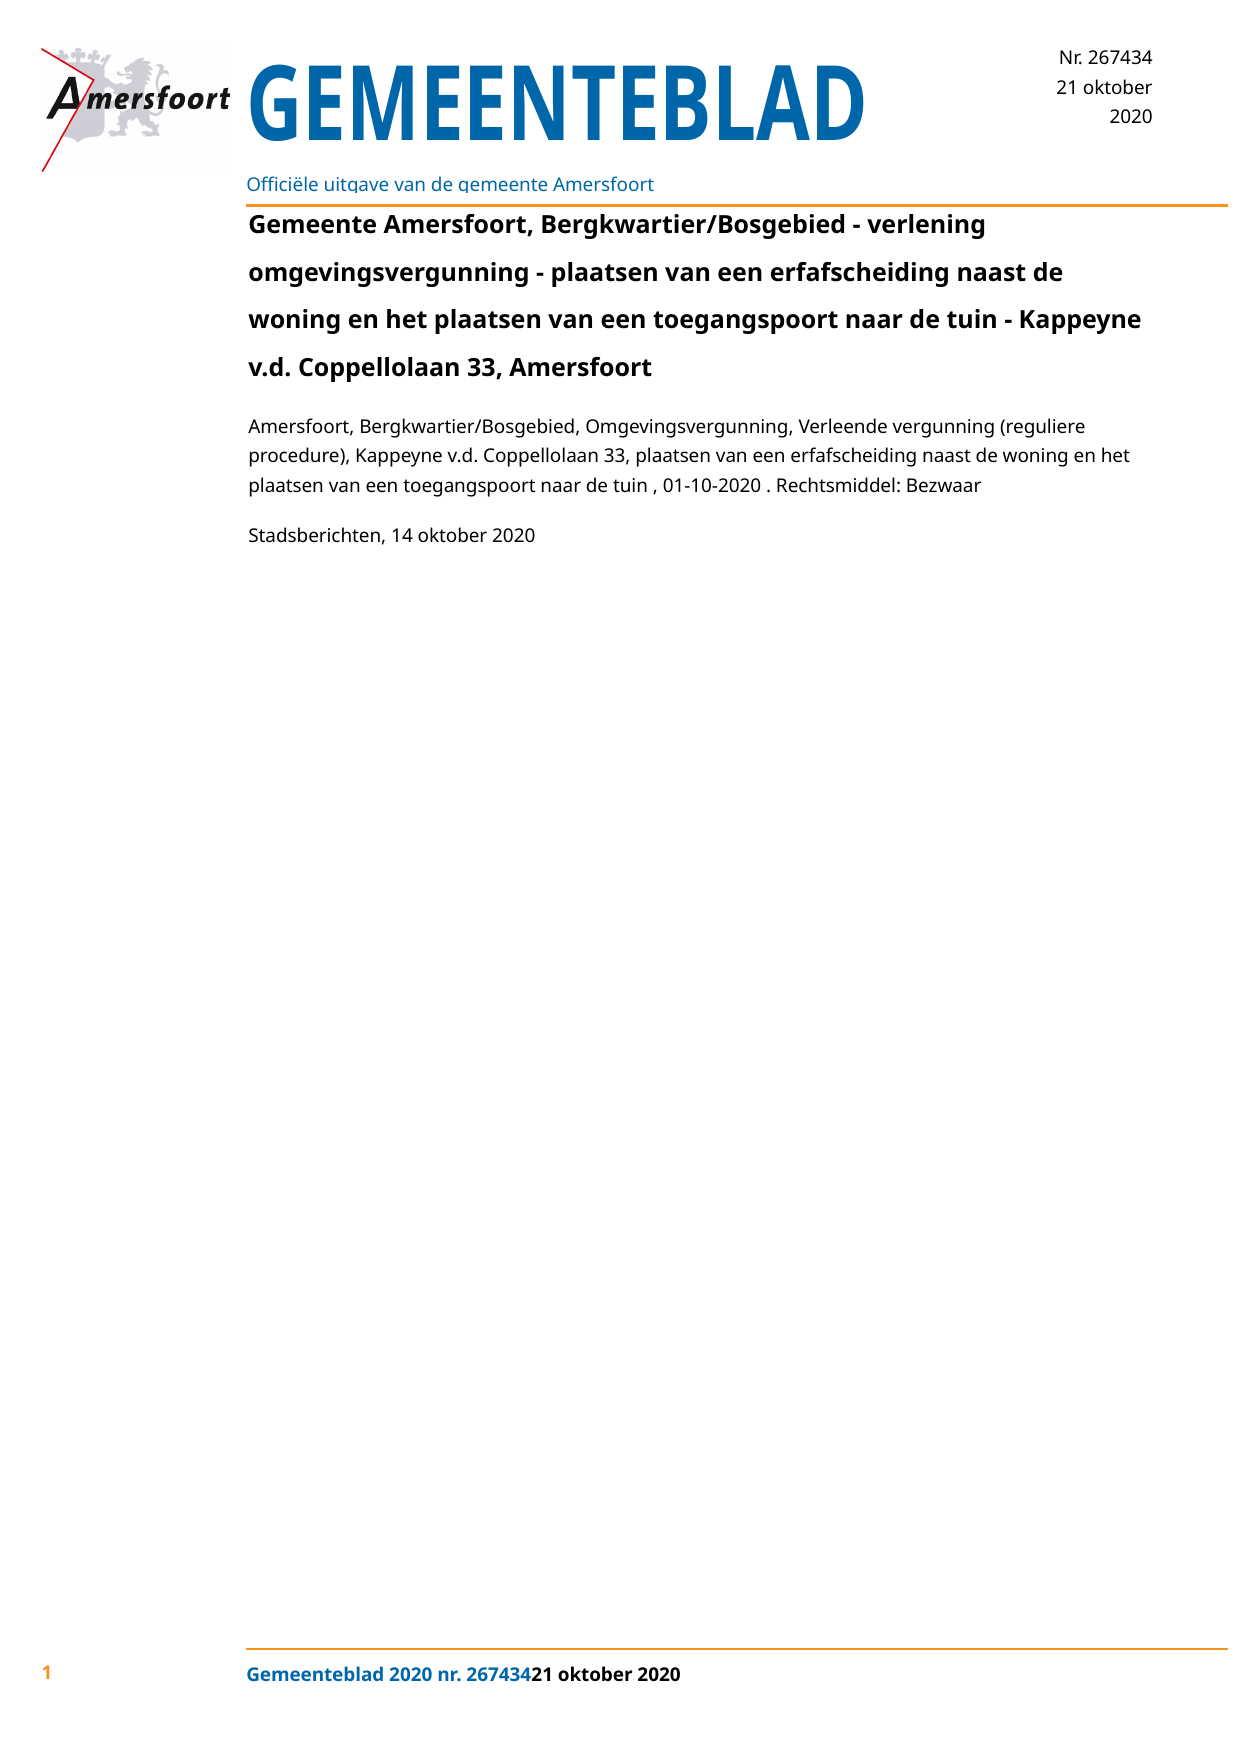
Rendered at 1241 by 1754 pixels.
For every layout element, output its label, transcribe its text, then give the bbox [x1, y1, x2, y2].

text Amersfoort, Bergkwartier/Bosgebied, Omgevingsvergunning, Verleende vergunning (reguliere procedure), Kappeyne v.d. Coppellolaan 33, plaatsen van een erfafscheiding naast de woning en het plaatsen van een toegangspoort naar de tuin , 01-10-2020 . Rechtsmiddel: Bezwaar [248, 413, 1152, 498]
text Gemeente Amersfoort, Bergkwartier/Bosgebied - verlening omgevingsvergunning - plaatsen van een erfafscheiding naast de woning en het plaatsen van een toegangspoort naar de tuin - Kappeyne v.d. Coppellolaan 33, Amersfoort [248, 207, 1152, 384]
text Stadsberichten, 14 oktober 2020 [248, 523, 1152, 548]
picture [41, 47, 231, 172]
